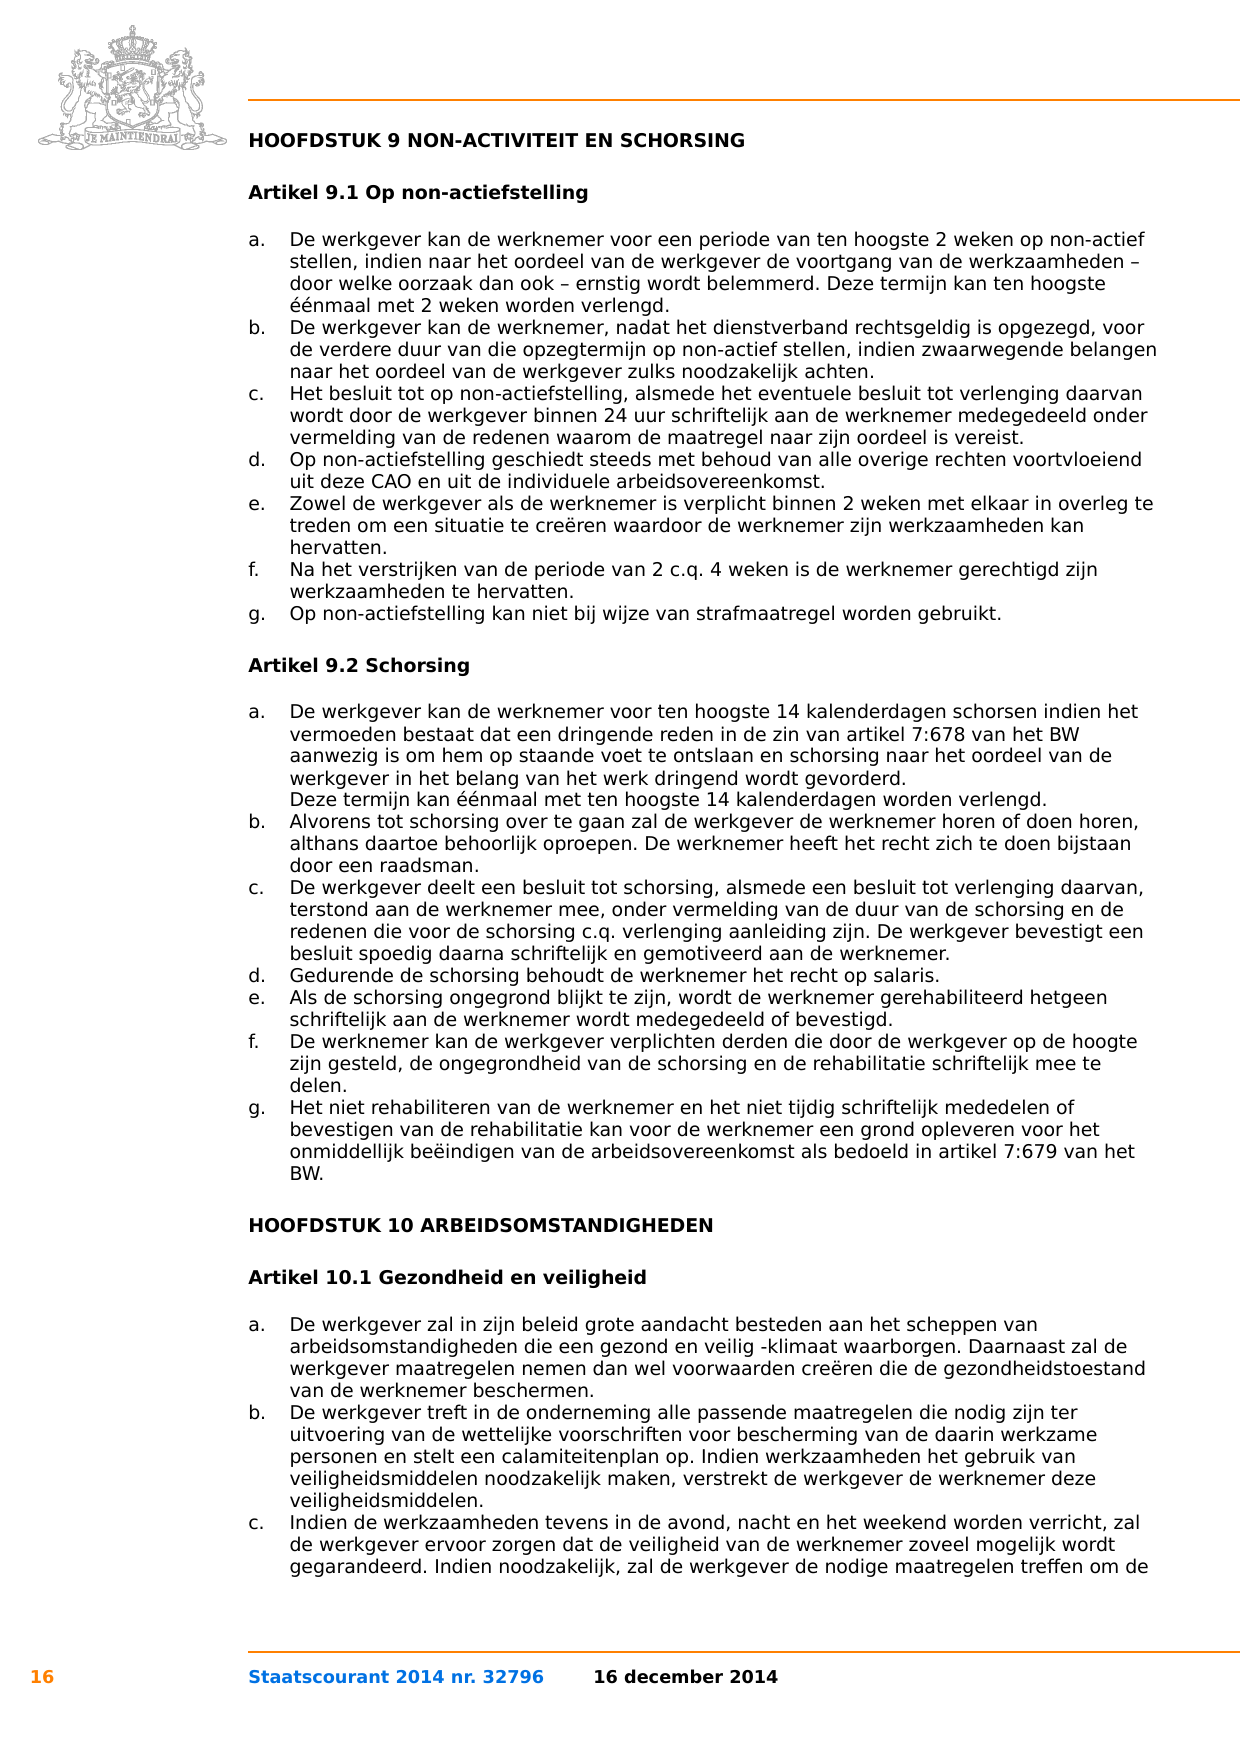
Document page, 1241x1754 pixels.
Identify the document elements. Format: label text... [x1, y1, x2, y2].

text e. Als de schorsing ongegrond blijkt te zijn, wordt de werknemer gerehabiliteerd hetgeen schriftelijk aan de werknemer wordt medegedeeld of bevestigd. [248, 987, 1163, 1031]
text g. Op non-actiefstelling kan niet bij wijze van strafmaatregel worden gebruikt. [248, 602, 1163, 624]
text b. Alvorens tot schorsing over te gaan zal de werkgever de werknemer horen of doen horen, althans daartoe behoorlijk oproepen. De werknemer heeft het recht zich te doen bijstaan door een raadsman. [248, 811, 1163, 877]
text d. Op non-actiefstelling geschiedt steeds met behoud van alle overige rechten voortvloeiend uit deze CAO en uit de individuele arbeidsovereenkomst. [248, 449, 1163, 493]
text d. Gedurende de schorsing behoudt de werknemer het recht op salaris. [248, 965, 1163, 987]
text b. De werkgever kan de werknemer, nadat het dienstverband rechtsgeldig is opgezegd, voor de verdere duur van die opzegtermijn op non-actief stellen, indien zwaarwegende belangen naar het oordeel van de werkgever zulks noodzakelijk achten. [248, 317, 1163, 383]
text g. Het niet rehabiliteren van de werknemer en het niet tijdig schriftelijk mededelen of bevestigen van de rehabilitatie kan voor de werknemer een grond opleveren voor het onmiddellijk beëindigen van de arbeidsovereenkomst als bedoeld in artikel 7:679 van het BW. [248, 1097, 1163, 1185]
subtitle Artikel 9.2 Schorsing [248, 654, 1163, 676]
text c. Indien de werkzaamheden tevens in de avond, nacht en het weekend worden verricht, zal de werkgever ervoor zorgen dat de veiligheid van de werknemer zoveel mogelijk wordt gegarandeerd. Indien noodzakelijk, zal de werkgever de nodige maatregelen treffen om de [248, 1512, 1163, 1578]
text a. De werkgever kan de werknemer voor een periode van ten hoogste 2 weken op non-actief stellen, indien naar het oordeel van de werkgever de voortgang van de werkzaamheden – door welke oorzaak dan ook – ernstig wordt belemmerd. Deze termijn kan ten hoogste éénmaal met 2 weken worden verlengd. [248, 229, 1163, 317]
text a. De werkgever kan de werknemer voor ten hoogste 14 kalenderdagen schorsen indien het vermoeden bestaat dat een dringende reden in de zin van artikel 7:678 van het BW aanwezig is om hem op staande voet te ontslaan en schorsing naar het oordeel van de werkgever in het belang van het werk dringend wordt gevorderd. [248, 701, 1163, 789]
subtitle Artikel 9.1 Op non-actiefstelling [248, 182, 1163, 204]
text Deze termijn kan éénmaal met ten hoogste 14 kalenderdagen worden verlengd. [289, 789, 1163, 811]
text a. De werkgever zal in zijn beleid grote aandacht besteden aan het scheppen van arbeidsomstandigheden die een gezond en veilig -klimaat waarborgen. Daarnaast zal de werkgever maatregelen nemen dan wel voorwaarden creëren die de gezondheidstoestand van de werknemer beschermen. [248, 1314, 1163, 1402]
text c. De werkgever deelt een besluit tot schorsing, alsmede een besluit tot verlenging daarvan, terstond aan de werknemer mee, onder vermelding van de duur van de schorsing en de redenen die voor de schorsing c.q. verlenging aanleiding zijn. De werkgever bevestigt een besluit spoedig daarna schriftelijk en gemotiveerd aan de werknemer. [248, 877, 1163, 965]
text c. Het besluit tot op non-actiefstelling, alsmede het eventuele besluit tot verlenging daarvan wordt door de werkgever binnen 24 uur schriftelijk aan de werknemer medegedeeld onder vermelding van de redenen waarom de maatregel naar zijn oordeel is vereist. [248, 383, 1163, 449]
text f. De werknemer kan de werkgever verplichten derden die door de werkgever op de hoogte zijn gesteld, de ongegrondheid van de schorsing en de rehabilitatie schriftelijk mee te delen. [248, 1031, 1163, 1097]
text f. Na het verstrijken van de periode van 2 c.q. 4 weken is de werknemer gerechtigd zijn werkzaamheden te hervatten. [248, 558, 1163, 602]
subtitle HOOFDSTUK 9 NON-ACTIVITEIT EN SCHORSING [248, 130, 1163, 152]
subtitle Artikel 10.1 Gezondheid en veiligheid [248, 1267, 1163, 1289]
text e. Zowel de werkgever als de werknemer is verplicht binnen 2 weken met elkaar in overleg te treden om een situatie te creëren waardoor de werknemer zijn werkzaamheden kan hervatten. [248, 493, 1163, 558]
text b. De werkgever treft in de onderneming alle passende maatregelen die nodig zijn ter uitvoering van de wettelijke voorschriften voor bescherming van de daarin werkzame personen en stelt een calamiteitenplan op. Indien werkzaamheden het gebruik van veiligheidsmiddelen noodzakelijk maken, verstrekt de werkgever de werknemer deze veiligheidsmiddelen. [248, 1402, 1163, 1512]
subtitle HOOFDSTUK 10 ARBEIDSOMSTANDIGHEDEN [248, 1215, 1163, 1237]
picture [38, 25, 227, 150]
